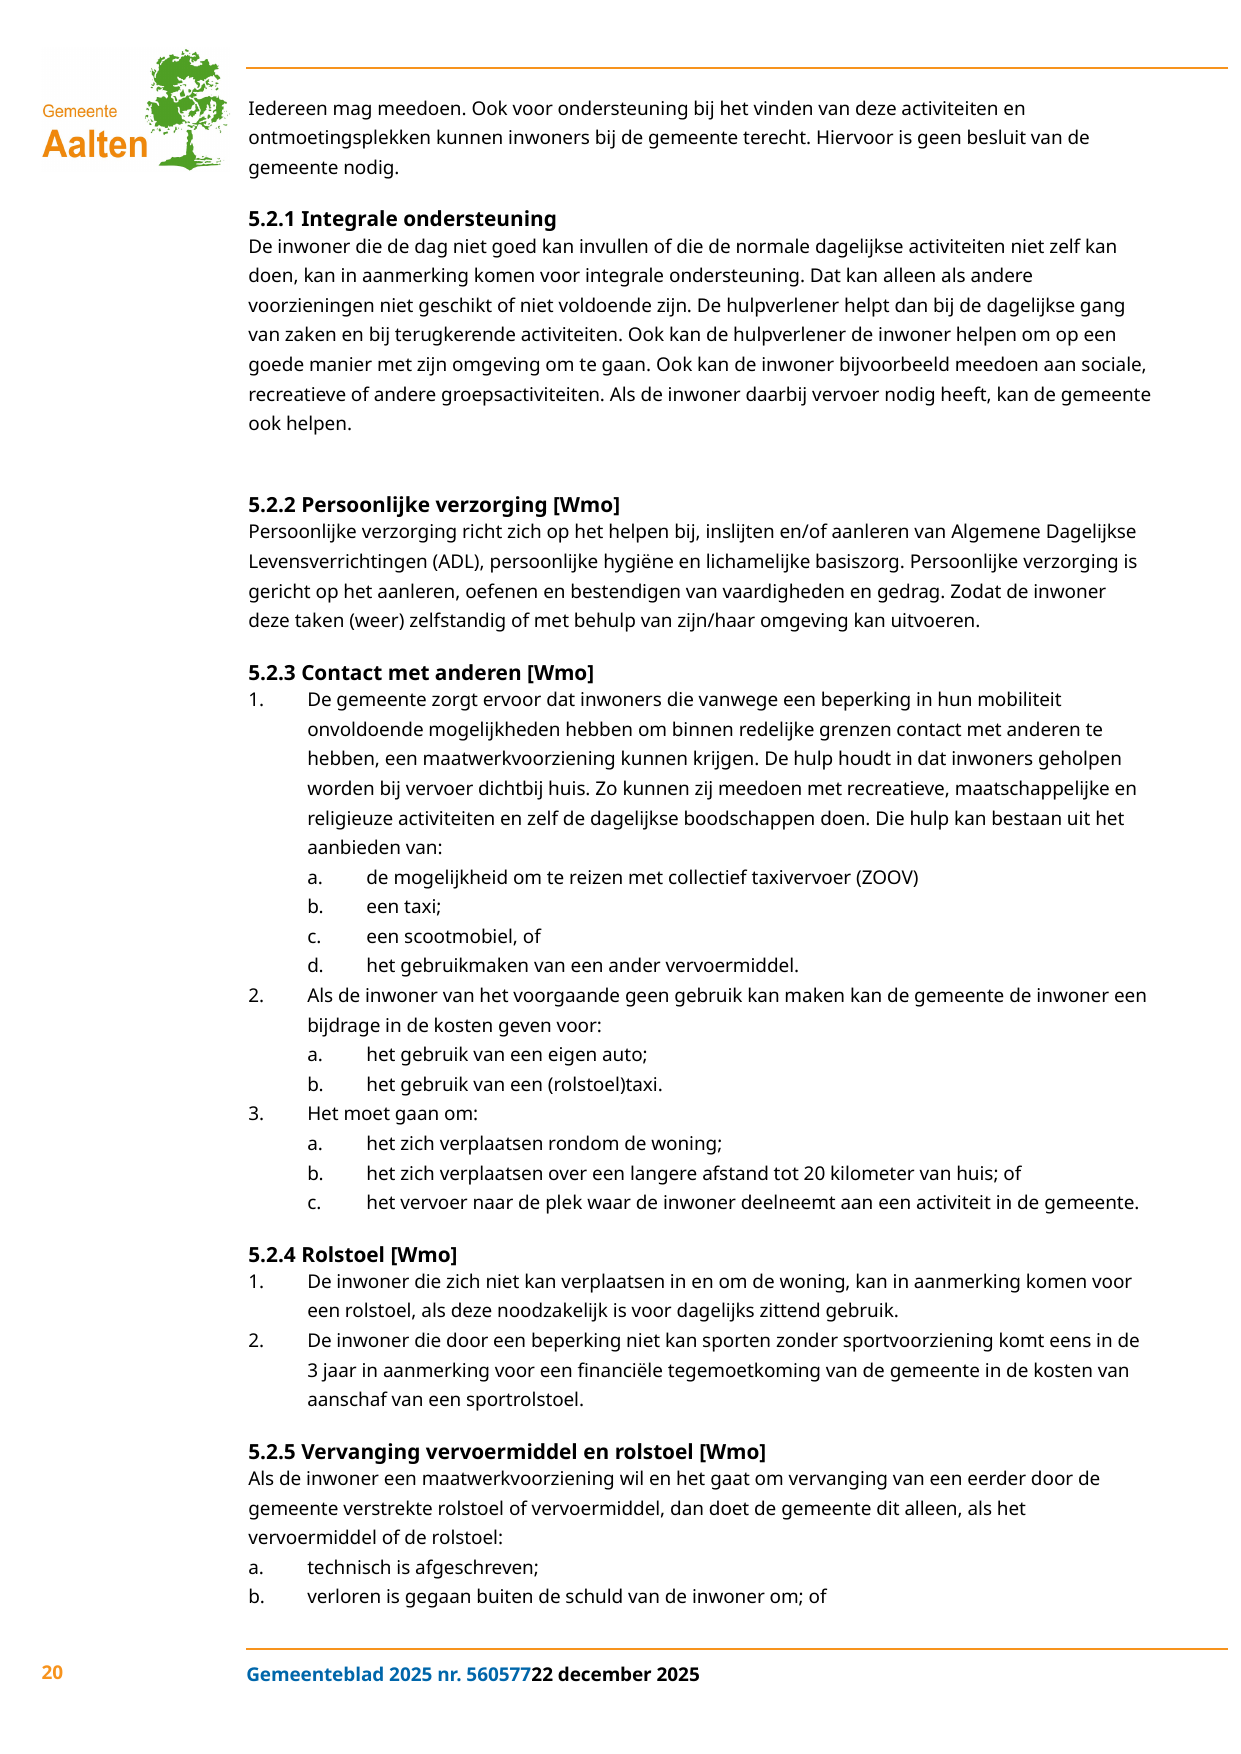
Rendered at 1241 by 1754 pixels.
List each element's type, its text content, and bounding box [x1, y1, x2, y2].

list De inwoner die door een beperking niet kan sporten zonder sportvoorziening komt eens in de 3 jaar in aanmerking voor een financiële tegemoetkoming van de gemeente in de kosten van aanschaf van een sportrolstoel. [248, 1327, 1152, 1412]
text Iedereen mag meedoen. Ook voor ondersteuning bij het vinden van deze activiteiten en ontmoetingsplekken kunnen inwoners bij de gemeente terecht. Hiervoor is geen besluit van de gemeente nodig. [248, 95, 1152, 180]
text 5.2.1 Integrale ondersteuning [248, 204, 1152, 233]
list De gemeente zorgt ervoor dat inwoners die vanwege een beperking in hun mobiliteit onvoldoende mogelijkheden hebben om binnen redelijke grenzen contact met anderen te hebben, een maatwerkvoorziening kunnen krijgen. De hulp houdt in dat inwoners geholpen worden bij vervoer dichtbij huis. Zo kunnen zij meedoen met recreatieve, maatschappelijke en religieuze activiteiten en zelf de dagelijkse boodschappen doen. Die hulp kan bestaan uit het aanbieden van: [248, 686, 1152, 860]
text 5.2.5 Vervanging vervoermiddel en rolstoel [Wmo] [248, 1437, 1152, 1465]
list het gebruik van een (rolstoel)taxi. [307, 1071, 1152, 1097]
list verloren is gegaan buiten de schuld van de inwoner om; of [248, 1584, 1152, 1609]
list het vervoer naar de plek waar de inwoner deelneemt aan een activiteit in de gemeente. [307, 1189, 1152, 1215]
text Persoonlijke verzorging richt zich op het helpen bij, inslijten en/of aanleren van Algemene Dagelijkse Levensverrichtingen (ADL), persoonlijke hygiëne en lichamelijke basiszorg. Persoonlijke verzorging is gericht op het aanleren, oefenen en bestendigen van vaardigheden en gedrag. Zodat de inwoner deze taken (weer) zelfstandig of met behulp van zijn/haar omgeving kan uitvoeren. [248, 519, 1152, 633]
list het zich verplaatsen over een langere afstand tot 20 kilometer van huis; of [307, 1160, 1152, 1185]
list het gebruikmaken van een ander vervoermiddel. [307, 953, 1152, 978]
text 5.2.4 Rolstoel [Wmo] [248, 1240, 1152, 1268]
text Als de inwoner een maatwerkvoorziening wil en het gaat om vervanging van een eerder door de gemeente verstrekte rolstoel of vervoermiddel, dan doet de gemeente dit alleen, als het vervoermiddel of de rolstoel: [248, 1465, 1152, 1550]
list de mogelijkheid om te reizen met collectief taxivervoer (ZOOV) [307, 864, 1152, 889]
list het gebruik van een eigen auto; [307, 1041, 1152, 1067]
list Het moet gaan om: [248, 1101, 1152, 1126]
picture [41, 47, 231, 172]
list een taxi; [307, 893, 1152, 919]
list een scootmobiel, of [307, 923, 1152, 949]
text 5.2.3 Contact met anderen [Wmo] [248, 658, 1152, 686]
text De inwoner die de dag niet goed kan invullen of die de normale dagelijkse activiteiten niet zelf kan doen, kan in aanmerking komen voor integrale ondersteuning. Dat kan alleen als andere voorzieningen niet geschikt of niet voldoende zijn. De hulpverlener helpt dan bij de dagelijkse gang van zaken en bij terugkerende activiteiten. Ook kan de hulpverlener de inwoner helpen om op een goede manier met zijn omgeving om te gaan. Ook kan de inwoner bijvoorbeeld meedoen aan sociale, recreatieve of andere groepsactiviteiten. Als de inwoner daarbij vervoer nodig heeft, kan de gemeente ook helpen. [248, 233, 1152, 436]
list De inwoner die zich niet kan verplaatsen in en om de woning, kan in aanmerking komen voor een rolstoel, als deze noodzakelijk is voor dagelijks zittend gebruik. [248, 1268, 1152, 1323]
text 5.2.2 Persoonlijke verzorging [Wmo] [248, 490, 1152, 519]
list het zich verplaatsen rondom de woning; [307, 1130, 1152, 1156]
list technisch is afgeschreven; [248, 1554, 1152, 1580]
list Als de inwoner van het voorgaande geen gebruik kan maken kan de gemeente de inwoner een bijdrage in de kosten geven voor: [248, 982, 1152, 1037]
